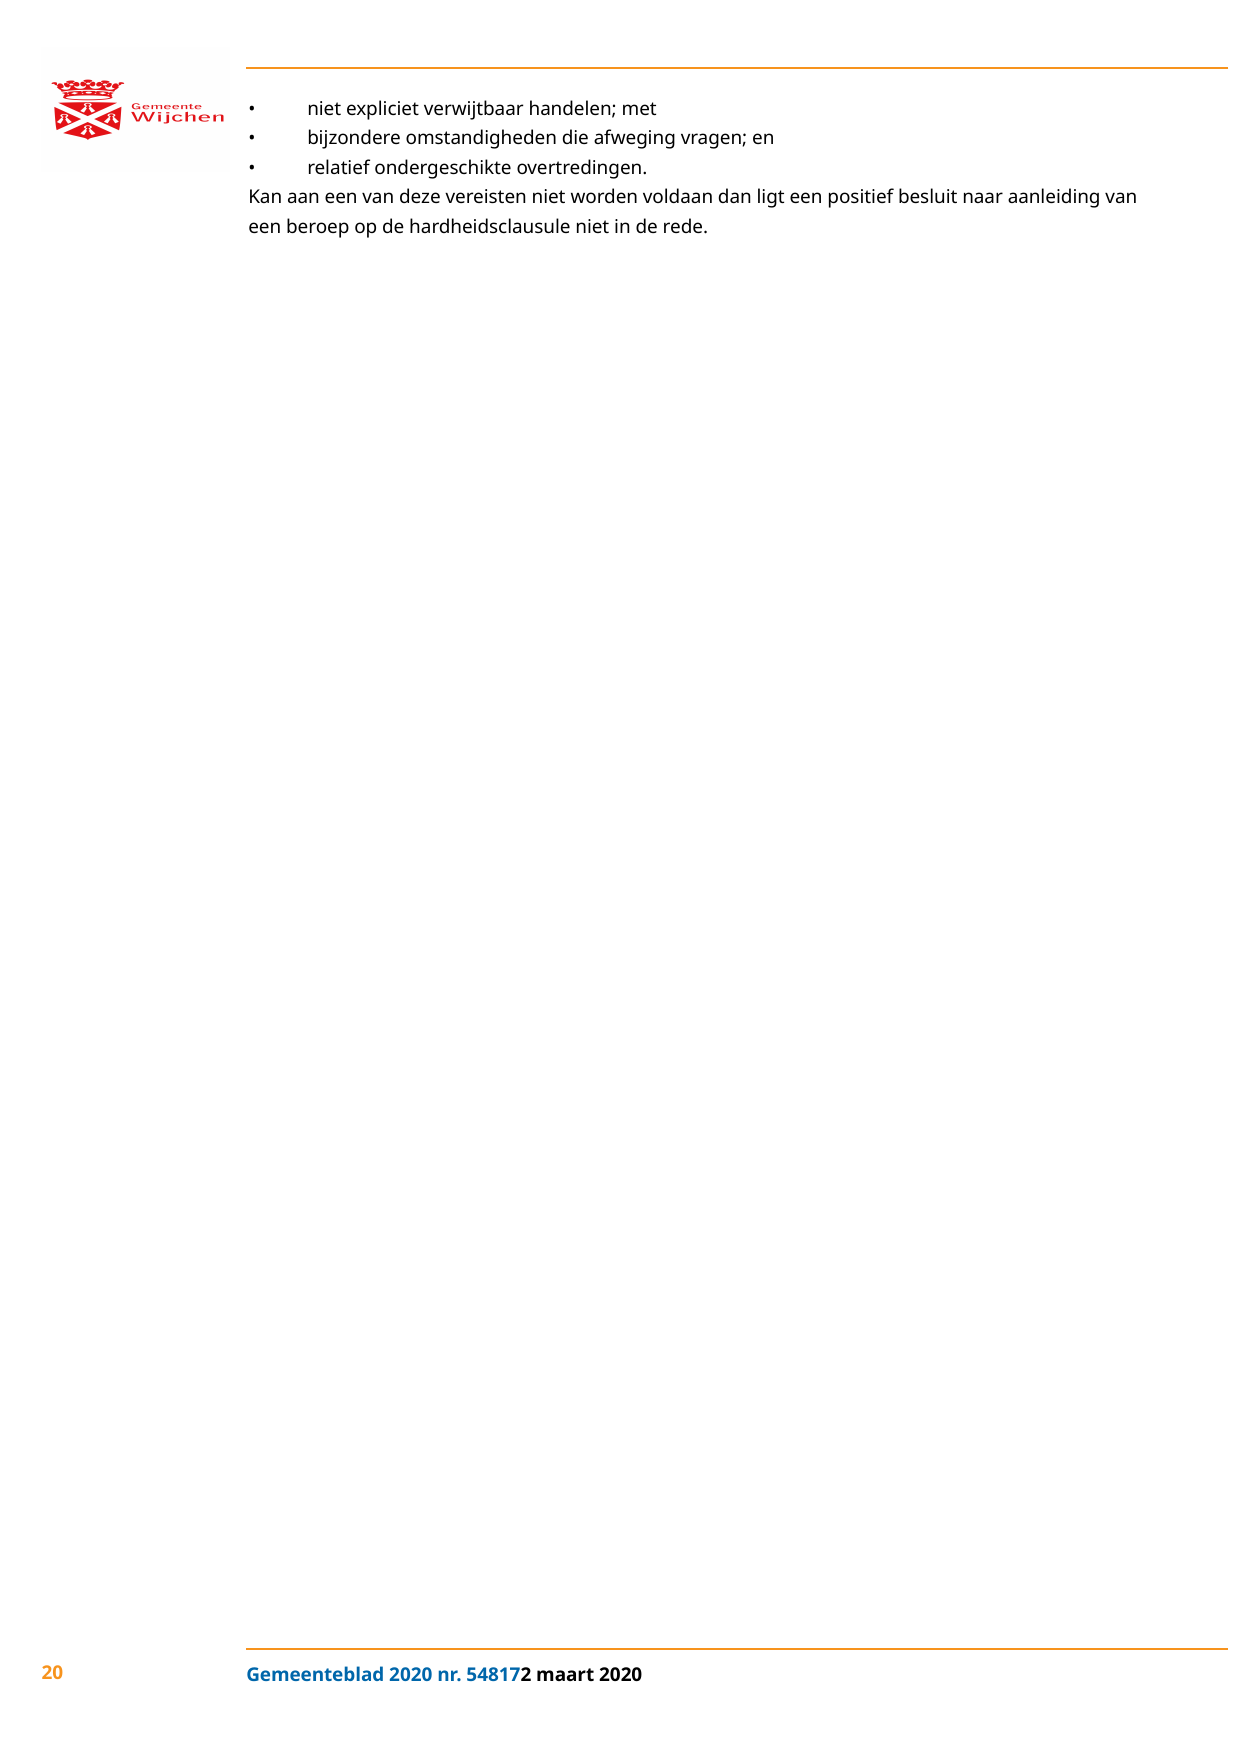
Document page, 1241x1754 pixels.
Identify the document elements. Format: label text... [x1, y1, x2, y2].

list niet expliciet verwijtbaar handelen; met [248, 95, 1152, 121]
list relatief ondergeschikte overtredingen. [248, 154, 1152, 180]
text Kan aan een van deze vereisten niet worden voldaan dan ligt een positief besluit naar aanleiding van een beroep op de hardheidsclausule niet in de rede. [248, 183, 1152, 239]
picture [41, 47, 231, 172]
list bijzondere omstandigheden die afweging vragen; en [248, 124, 1152, 150]
